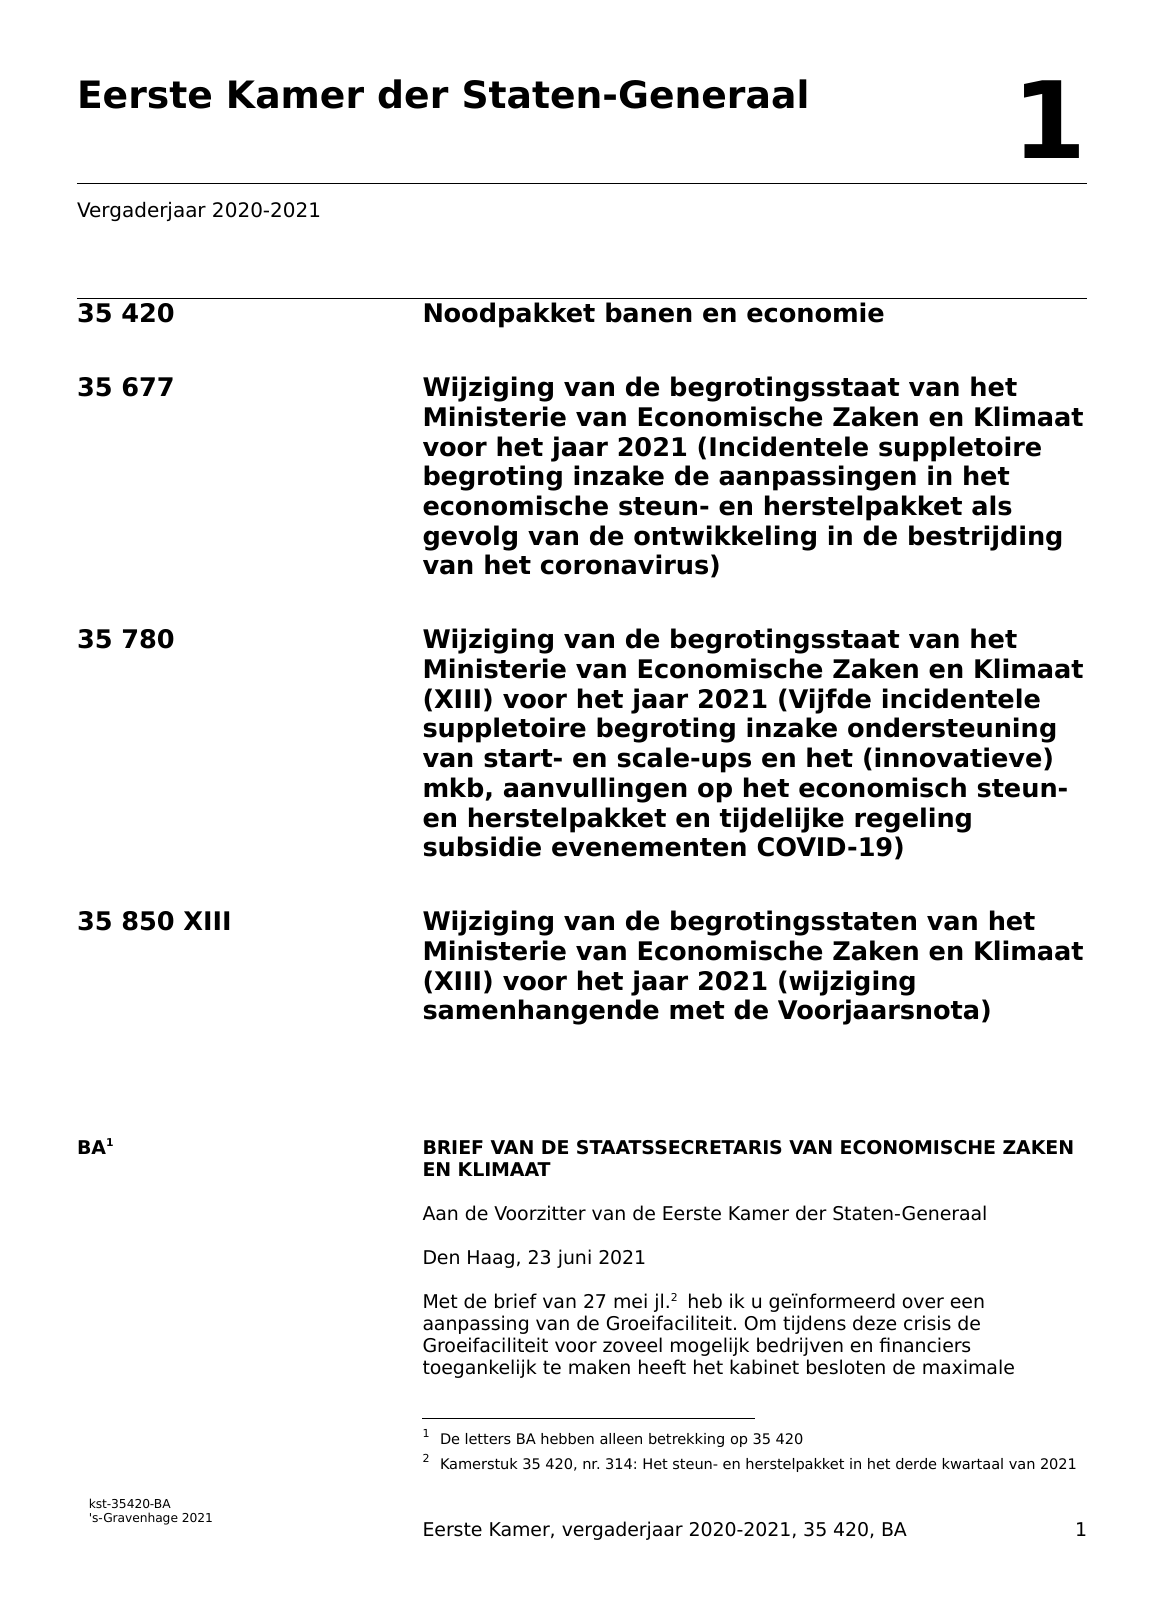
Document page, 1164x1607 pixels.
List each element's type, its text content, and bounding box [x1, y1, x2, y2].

text Kamerstuk 35 420, nr. 314: Het steun- en herstelpakket in het derde kwartaal van 2021 [422, 1452, 1087, 1474]
table_header Eerste Kamer der Staten-Generaal [77, 59, 886, 183]
text Den Haag, 23 juni 2021 [422, 1247, 1087, 1269]
table_header 1 [886, 59, 1087, 183]
text Aan de Voorzitter van de Eerste Kamer der Staten-Generaal [422, 1203, 1087, 1225]
table_cell Vergaderjaar 2020-2021 [77, 184, 1087, 298]
text kst-35420-BA [88, 1497, 323, 1511]
text Met de brief van 27 mei jl. heb ik u geïnformeerd over een aanpassing van de Groeifaciliteit. Om tijdens deze crisis de Groeifaciliteit voor zoveel mogelijk bedrijven en financiers toegankelijk te maken heeft het kabinet besloten de maximale [422, 1291, 1087, 1379]
text De letters BA hebben alleen betrekking op 35 420 [422, 1427, 1087, 1449]
subtitle 35 780 Wijziging van de begrotingsstaat van het Ministerie van Economische Zaken en Klimaat (XIII) voor het jaar 2021 (Vijfde incidentele suppletoire begroting inzake ondersteuning van start- en scale-ups en het (innovatieve) mkb, aanvullingen op het economisch steun- en herstelpakket en tijdelijke regeling subsidie evenementen COVID-19) [77, 625, 1087, 863]
text 's-Gravenhage 2021 [88, 1511, 323, 1525]
subtitle BA BRIEF VAN DE STAATSSECRETARIS VAN ECONOMISCHE ZAKEN EN KLIMAAT [77, 1137, 1087, 1181]
subtitle 35 420 Noodpakket banen en economie [77, 299, 1087, 329]
subtitle 35 850 XIII Wijziging van de begrotingsstaten van het Ministerie van Economische Zaken en Klimaat (XIII) voor het jaar 2021 (wijziging samenhangende met de Voorjaarsnota) [77, 907, 1087, 1026]
subtitle 35 677 Wijziging van de begrotingsstaat van het Ministerie van Economische Zaken en Klimaat voor het jaar 2021 (Incidentele suppletoire begroting inzake de aanpassingen in het economische steun- en herstelpakket als gevolg van de ontwikkeling in de bestrijding van het coronavirus) [77, 373, 1087, 581]
